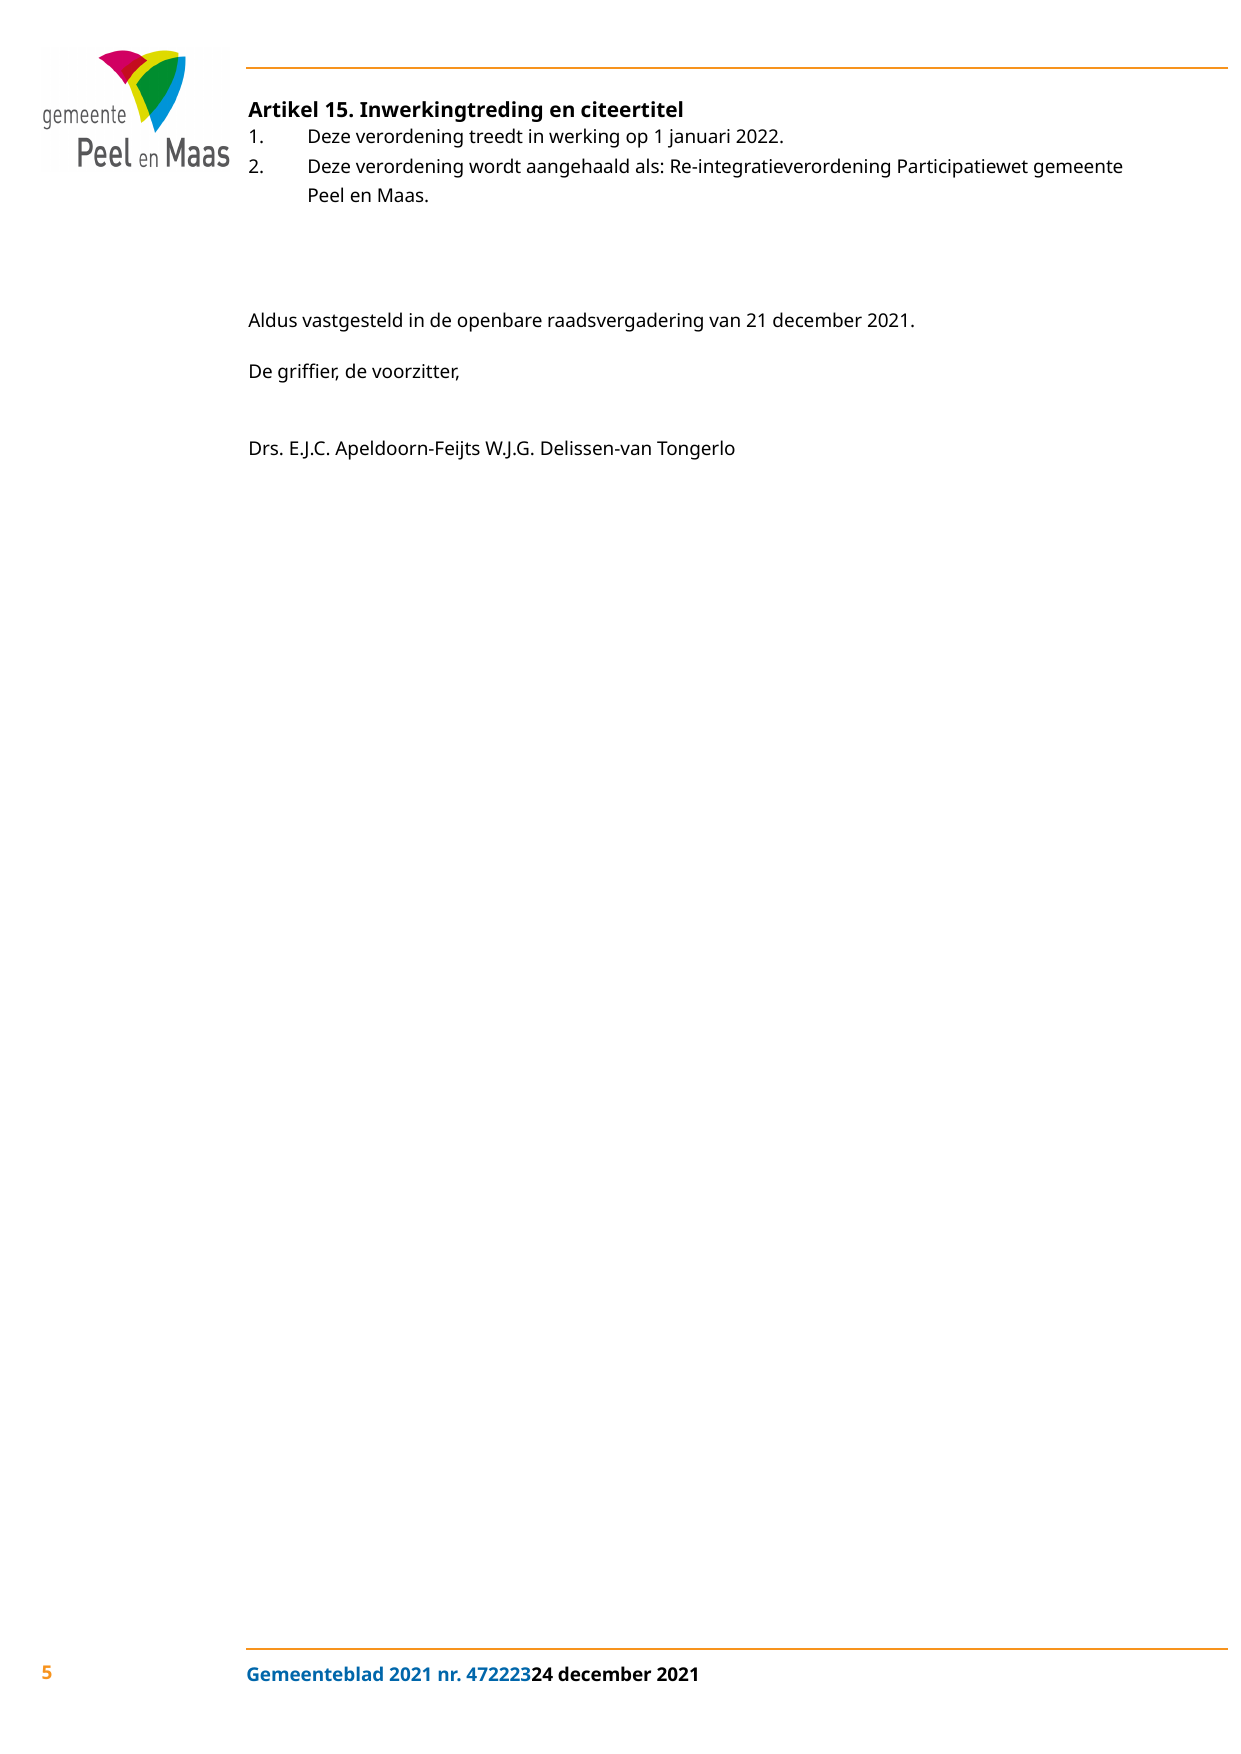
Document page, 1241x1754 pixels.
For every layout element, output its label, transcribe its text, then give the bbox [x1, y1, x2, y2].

text Artikel 15. Inwerkingtreding en citeertitel [248, 95, 1152, 123]
text Drs. E.J.C. Apeldoorn-Feijts W.J.G. Delissen-van Tongerlo [248, 436, 1152, 461]
list Deze verordening treedt in werking op 1 januari 2022. [248, 123, 1152, 149]
picture [41, 47, 231, 172]
text Aldus vastgesteld in de openbare raadsvergadering van 21 december 2021. [248, 307, 1152, 333]
list Deze verordening wordt aangehaald als: Re-integratieverordening Participatiewet gemeente Peel en Maas. [248, 153, 1152, 208]
text De griffier, de voorzitter, [248, 358, 1152, 384]
